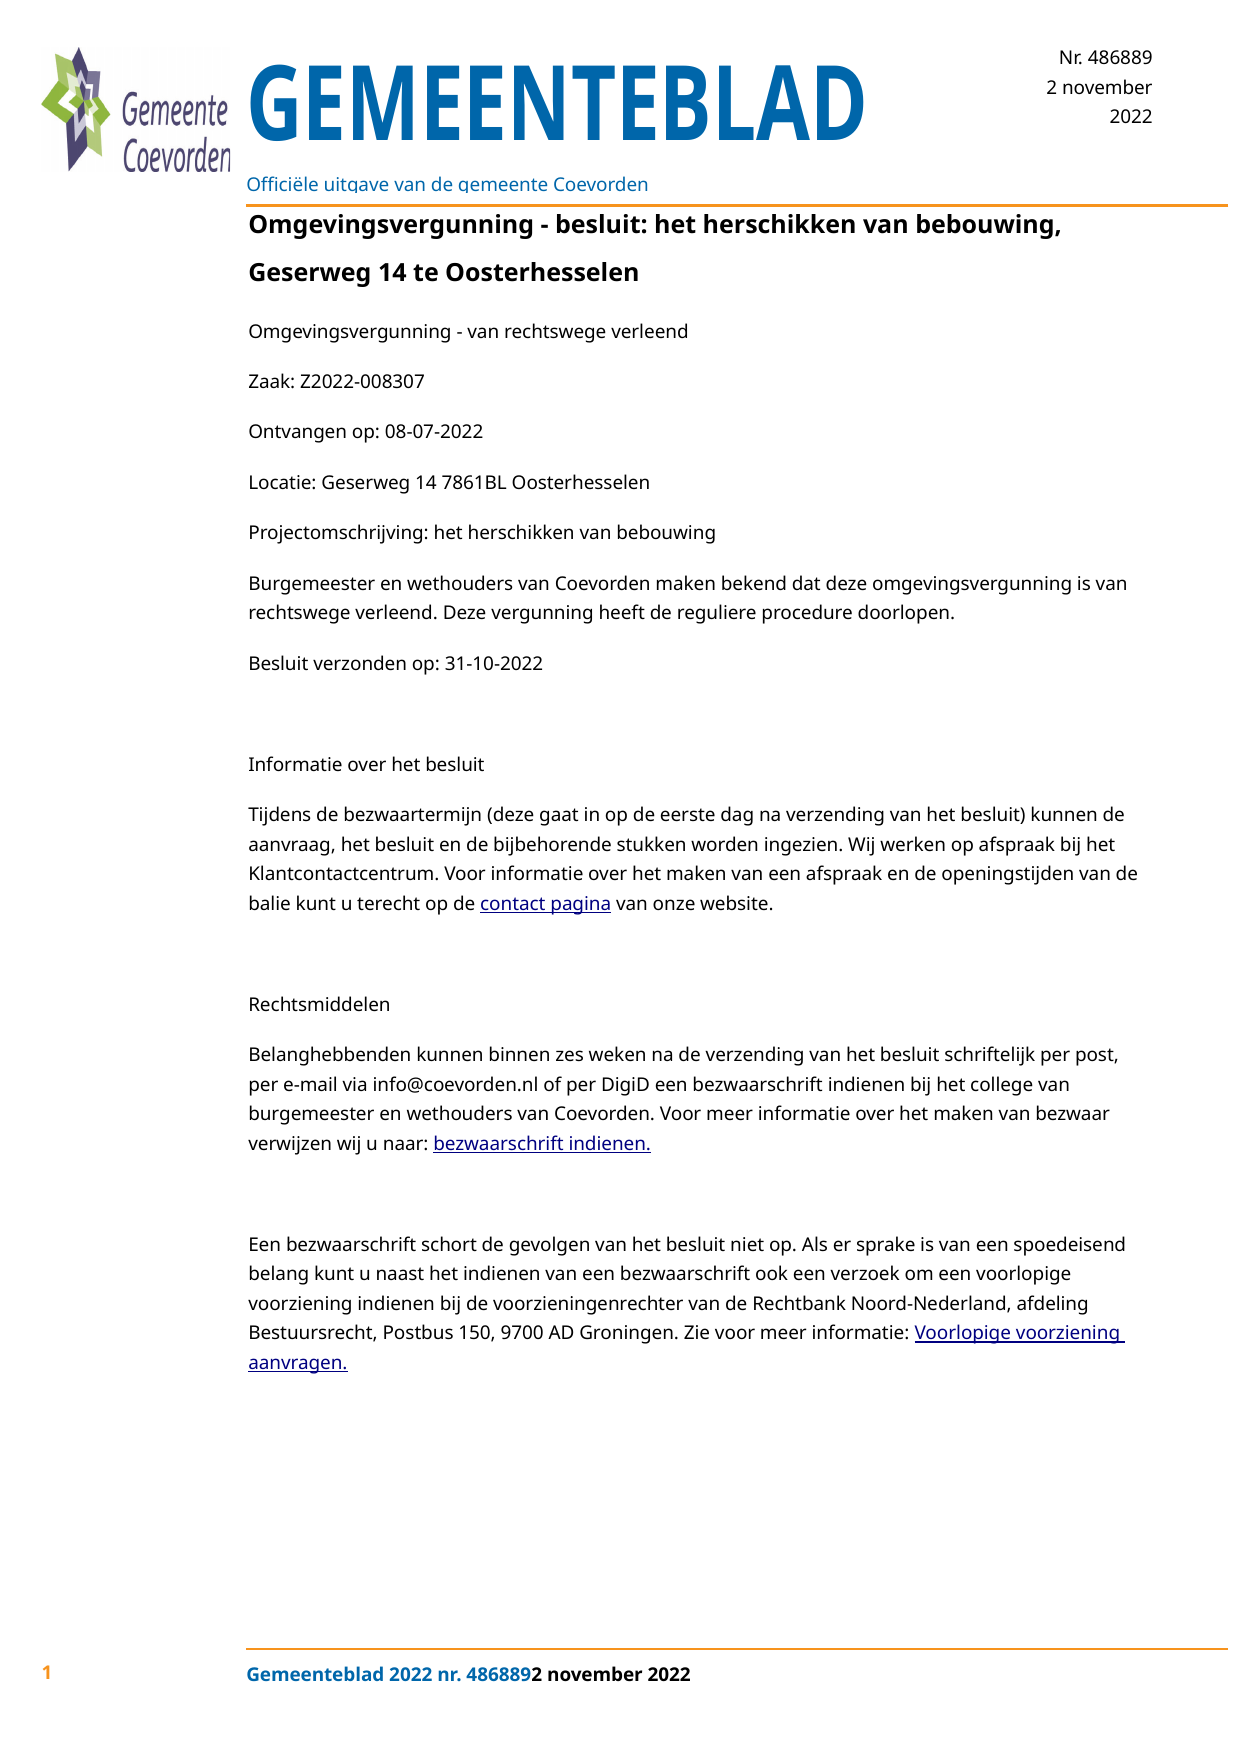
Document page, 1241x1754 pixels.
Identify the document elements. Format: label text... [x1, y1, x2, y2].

text Ontvangen op: 08-07-2022 [248, 419, 1152, 444]
text Omgevingsvergunning - van rechtswege verleend [248, 318, 1152, 344]
picture [41, 47, 231, 172]
text Besluit verzonden op: 31-10-2022 [248, 650, 1152, 676]
text Projectomschrijving: het herschikken van bebouwing [248, 519, 1152, 545]
text Omgevingsvergunning - besluit: het herschikken van bebouwing, Geserweg 14 te Oosterhesselen [248, 207, 1152, 288]
text Een bezwaarschrift schort de gevolgen van het besluit niet op. Als er sprake is van een spoedeisend belang kunt u naast het indienen van een bezwaarschrift ook een verzoek om een voorlopige voorziening indienen bij de voorzieningenrechter van de Rechtbank Noord-Nederland, afdeling Bestuursrecht, Postbus 150, 9700 AD Groningen. Zie voor meer informatie: Voorlopige voorziening aanvragen. [248, 1231, 1152, 1375]
text Zaak: Z2022-008307 [248, 368, 1152, 394]
text Locatie: Geserweg 14 7861BL Oosterhesselen [248, 469, 1152, 495]
text Rechtsmiddelen [248, 991, 1152, 1017]
text Informatie over het besluit [248, 751, 1152, 777]
text Tijdens de bezwaartermijn (deze gaat in op de eerste dag na verzending van het besluit) kunnen de aanvraag, het besluit en de bijbehorende stukken worden ingezien. Wij werken op afspraak bij het Klantcontactcentrum. Voor informatie over het maken van een afspraak en de openingstijden van de balie kunt u terecht op de contact pagina van onze website. [248, 801, 1152, 916]
text Belanghebbenden kunnen binnen zes weken na de verzending van het besluit schriftelijk per post, per e-mail via info@coevorden.nl of per DigiD een bezwaarschrift indienen bij het college van burgemeester en wethouders van Coevorden. Voor meer informatie over het maken van bezwaar verwijzen wij u naar: bezwaarschrift indienen. [248, 1041, 1152, 1156]
text Burgemeester en wethouders van Coevorden maken bekend dat deze omgevingsvergunning is van rechtswege verleend. Deze vergunning heeft de reguliere procedure doorlopen. [248, 570, 1152, 625]
